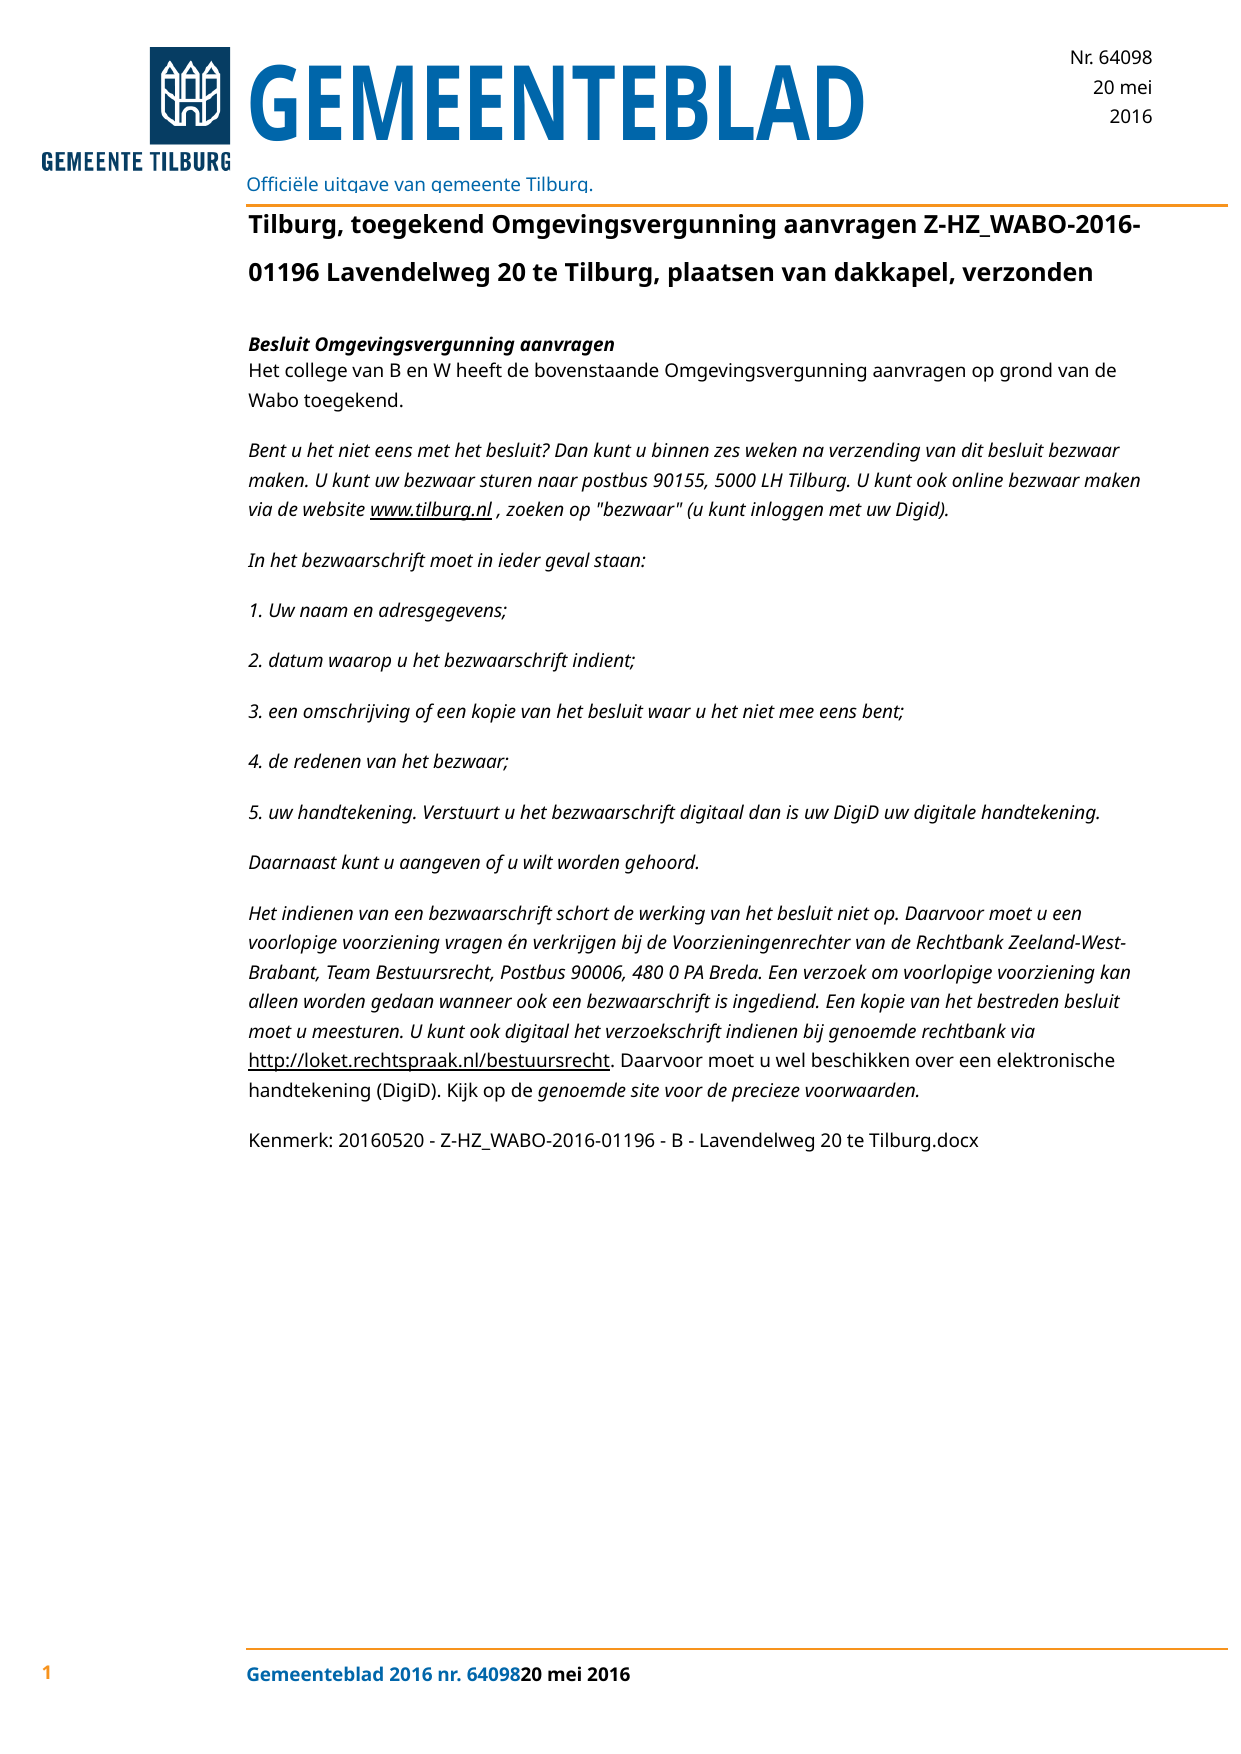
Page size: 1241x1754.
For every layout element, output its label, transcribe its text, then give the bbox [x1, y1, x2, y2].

text 2. datum waarop u het bezwaarschrift indient; [248, 648, 1152, 673]
text 4. de redenen van het bezwaar; [248, 748, 1152, 774]
text Het indienen van een bezwaarschrift schort de werking van het besluit niet op. Daarvoor moet u een voorlopige voorziening vragen én verkrijgen bij de Voorzieningenrechter van de Rechtbank Zeeland-West-Brabant, Team Bestuursrecht, Postbus 90006, 480 0 PA Breda. Een verzoek om voorlopige voorziening kan alleen worden gedaan wanneer ook een bezwaarschrift is ingediend. Een kopie van het bestreden besluit moet u meesturen. U kunt ook digitaal het verzoekschrift indienen bij genoemde rechtbank via http://loket.rechtspraak.nl/bestuursrecht. Daarvoor moet u wel beschikken over een elektronische handtekening (DigiD). Kijk op de genoemde site voor de precieze voorwaarden. [248, 900, 1152, 1103]
text Bent u het niet eens met het besluit? Dan kunt u binnen zes weken na verzending van dit besluit bezwaar maken. U kunt uw bezwaar sturen naar postbus 90155, 5000 LH Tilburg. U kunt ook online bezwaar maken via de website www.tilburg.nl , zoeken op "bezwaar" (u kunt inloggen met uw Digid). [248, 437, 1152, 522]
text Tilburg, toegekend Omgevingsvergunning aanvragen Z-HZ_WABO-2016-01196 Lavendelweg 20 te Tilburg, plaatsen van dakkapel, verzonden [248, 207, 1152, 288]
text Daarnaast kunt u aangeven of u wilt worden gehoord. [248, 849, 1152, 875]
text 5. uw handtekening. Verstuurt u het bezwaarschrift digitaal dan is uw DigiD uw digitale handtekening. [248, 799, 1152, 824]
text 3. een omschrijving of een kopie van het besluit waar u het niet mee eens bent; [248, 698, 1152, 724]
text In het bezwaarschrift moet in ieder geval staan: [248, 547, 1152, 572]
text Het college van B en W heeft de bovenstaande Omgevingsvergunning aanvragen op grond van de Wabo toegekend. [248, 357, 1152, 412]
text 1. Uw naam en adresgegevens; [248, 597, 1152, 623]
text Besluit Omgevingsvergunning aanvragen [248, 331, 1152, 357]
picture [41, 47, 231, 172]
text Kenmerk: 20160520 - Z-HZ_WABO-2016-01196 - B - Lavendelweg 20 te Tilburg.docx [248, 1128, 1152, 1153]
